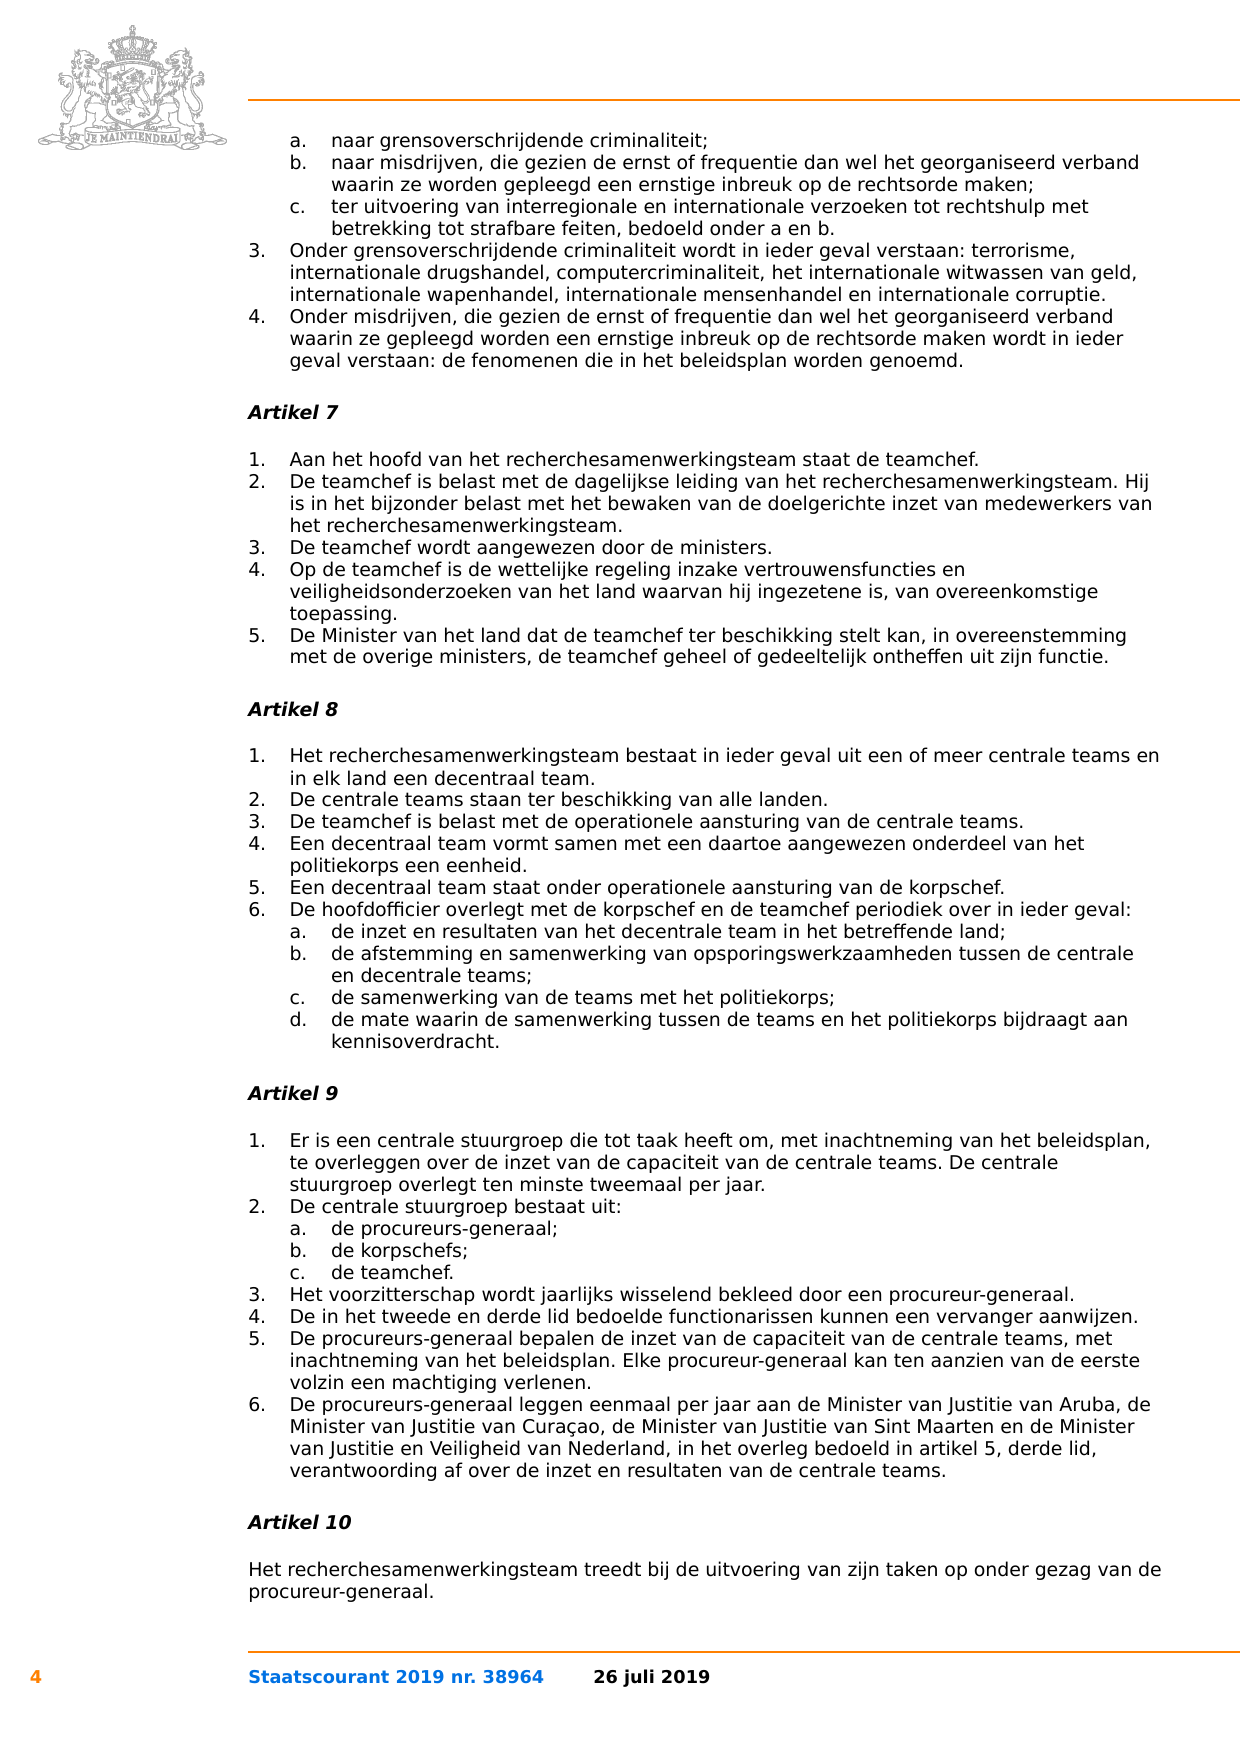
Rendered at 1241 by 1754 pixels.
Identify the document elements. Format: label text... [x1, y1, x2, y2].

text b. de korpschefs; [289, 1240, 1163, 1262]
text 2. De centrale stuurgroep bestaat uit: [248, 1196, 1163, 1218]
text 3. De teamchef is belast met de operationele aansturing van de centrale teams. [248, 811, 1163, 833]
text c. ter uitvoering van interregionale en internationale verzoeken tot rechtshulp met betrekking tot strafbare feiten, bedoeld onder a en b. [289, 196, 1163, 240]
text 6. De procureurs-generaal leggen eenmaal per jaar aan de Minister van Justitie van Aruba, de Minister van Justitie van Curaçao, de Minister van Justitie van Sint Maarten en de Minister van Justitie en Veiligheid van Nederland, in het overleg bedoeld in artikel 5, derde lid, verantwoording af over de inzet en resultaten van de centrale teams. [248, 1394, 1163, 1482]
picture [38, 25, 227, 150]
text 5. De procureurs-generaal bepalen de inzet van de capaciteit van de centrale teams, met inachtneming van het beleidsplan. Elke procureur-generaal kan ten aanzien van de eerste volzin een machtiging verlenen. [248, 1328, 1163, 1394]
text a. de inzet en resultaten van het decentrale team in het betreffende land; [289, 921, 1163, 943]
text 2. De teamchef is belast met de dagelijkse leiding van het recherchesamenwerkingsteam. Hij is in het bijzonder belast met het bewaken van de doelgerichte inzet van medewerkers van het recherchesamenwerkingsteam. [248, 471, 1163, 537]
text c. de teamchef. [289, 1262, 1163, 1284]
subtitle Artikel 8 [248, 698, 1163, 720]
subtitle Artikel 7 [248, 402, 1163, 424]
text a. de procureurs-generaal; [289, 1218, 1163, 1240]
text b. de afstemming en samenwerking van opsporingswerkzaamheden tussen de centrale en decentrale teams; [289, 943, 1163, 987]
text 4. Onder misdrijven, die gezien de ernst of frequentie dan wel het georganiseerd verband waarin ze gepleegd worden een ernstige inbreuk op de rechtsorde maken wordt in ieder geval verstaan: de fenomenen die in het beleidsplan worden genoemd. [248, 306, 1163, 372]
subtitle Artikel 10 [248, 1512, 1163, 1534]
text Het recherchesamenwerkingsteam treedt bij de uitvoering van zijn taken op onder gezag van de procureur-generaal. [248, 1559, 1163, 1603]
text 4. Een decentraal team vormt samen met een daartoe aangewezen onderdeel van het politiekorps een eenheid. [248, 833, 1163, 877]
text 2. De centrale teams staan ter beschikking van alle landen. [248, 789, 1163, 811]
text 1. Aan het hoofd van het recherchesamenwerkingsteam staat de teamchef. [248, 449, 1163, 471]
text 6. De hoofdofficier overlegt met de korpschef en de teamchef periodiek over in ieder geval: [248, 899, 1163, 921]
text a. naar grensoverschrijdende criminaliteit; [289, 130, 1163, 152]
text 4. Op de teamchef is de wettelijke regeling inzake vertrouwensfuncties en veiligheidsonderzoeken van het land waarvan hij ingezetene is, van overeenkomstige toepassing. [248, 558, 1163, 624]
text 3. Onder grensoverschrijdende criminaliteit wordt in ieder geval verstaan: terrorisme, internationale drugshandel, computercriminaliteit, het internationale witwassen van geld, internationale wapenhandel, internationale mensenhandel en internationale corruptie. [248, 240, 1163, 306]
text d. de mate waarin de samenwerking tussen de teams en het politiekorps bijdraagt aan kennisoverdracht. [289, 1009, 1163, 1053]
text 3. De teamchef wordt aangewezen door de ministers. [248, 537, 1163, 558]
text 3. Het voorzitterschap wordt jaarlijks wisselend bekleed door een procureur-generaal. [248, 1284, 1163, 1306]
text b. naar misdrijven, die gezien de ernst of frequentie dan wel het georganiseerd verband waarin ze worden gepleegd een ernstige inbreuk op de rechtsorde maken; [289, 152, 1163, 196]
text 5. Een decentraal team staat onder operationele aansturing van de korpschef. [248, 877, 1163, 899]
subtitle Artikel 9 [248, 1083, 1163, 1105]
text 4. De in het tweede en derde lid bedoelde functionarissen kunnen een vervanger aanwijzen. [248, 1306, 1163, 1328]
text 1. Het recherchesamenwerkingsteam bestaat in ieder geval uit een of meer centrale teams en in elk land een decentraal team. [248, 745, 1163, 789]
text c. de samenwerking van de teams met het politiekorps; [289, 987, 1163, 1009]
text 5. De Minister van het land dat de teamchef ter beschikking stelt kan, in overeenstemming met de overige ministers, de teamchef geheel of gedeeltelijk ontheffen uit zijn functie. [248, 624, 1163, 668]
text 1. Er is een centrale stuurgroep die tot taak heeft om, met inachtneming van het beleidsplan, te overleggen over de inzet van de capaciteit van de centrale teams. De centrale stuurgroep overlegt ten minste tweemaal per jaar. [248, 1130, 1163, 1196]
